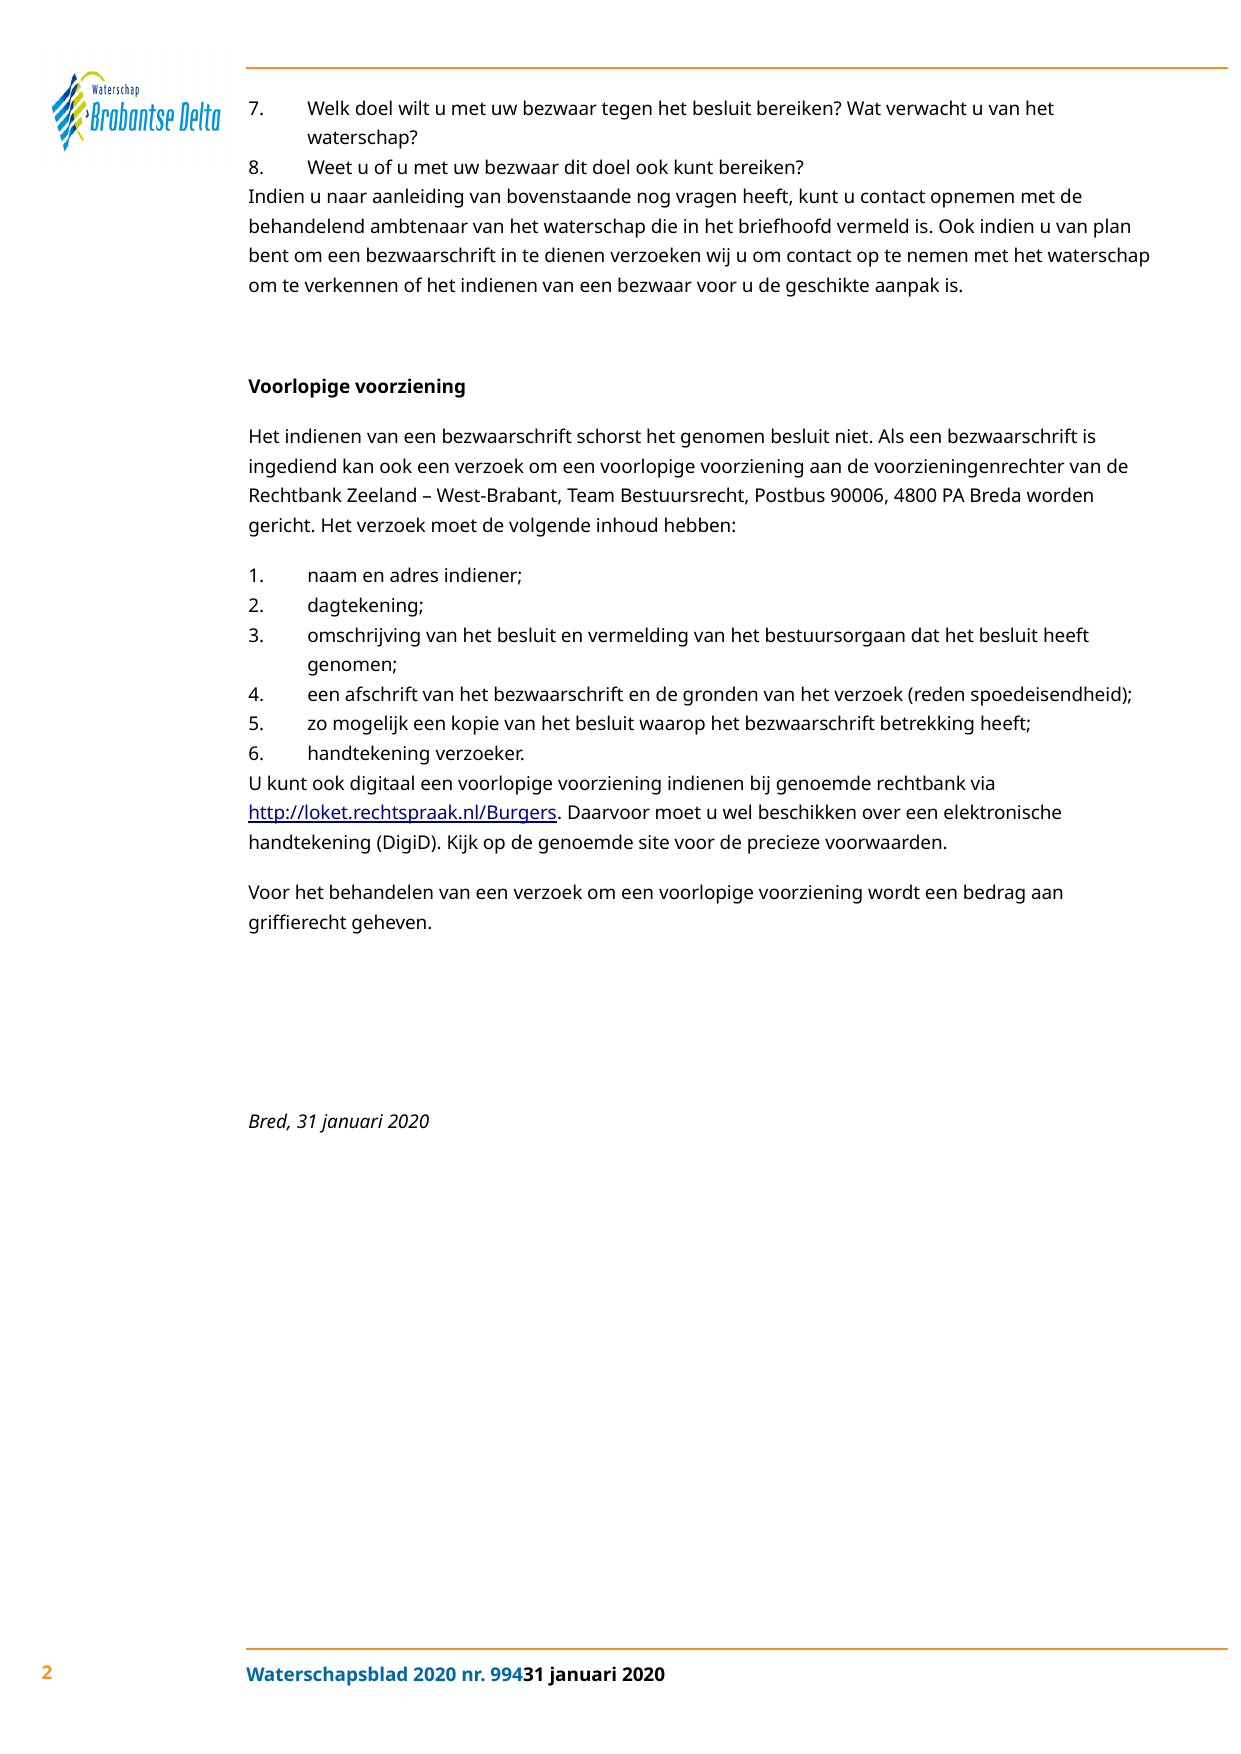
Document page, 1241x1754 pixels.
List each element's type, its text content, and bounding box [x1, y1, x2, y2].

list een afschrift van het bezwaarschrift en de gronden van het verzoek (reden spoedeisendheid); [248, 681, 1152, 707]
list handtekening verzoeker. [248, 740, 1152, 766]
list dagtekening; [248, 592, 1152, 618]
text Het indienen van een bezwaarschrift schorst het genomen besluit niet. Als een bezwaarschrift is ingediend kan ook een verzoek om een voorlopige voorziening aan de voorzieningenrechter van de Rechtbank Zeeland – West-Brabant, Team Bestuursrecht, Postbus 90006, 4800 PA Breda worden gericht. Het verzoek moet de volgende inhoud hebben: [248, 423, 1152, 538]
list omschrijving van het besluit en vermelding van het bestuursorgaan dat het besluit heeft genomen; [248, 622, 1152, 677]
picture [41, 47, 231, 172]
text U kunt ook digitaal een voorlopige voorziening indienen bij genoemde rechtbank via http://loket.rechtspraak.nl/Burgers. Daarvoor moet u wel beschikken over een elektronische handtekening (DigiD). Kijk op de genoemde site voor de precieze voorwaarden. [248, 770, 1152, 855]
list Weet u of u met uw bezwaar dit doel ook kunt bereiken? [248, 154, 1152, 180]
list naam en adres indiener; [248, 563, 1152, 588]
text Bred, 31 januari 2020 [248, 1108, 1152, 1134]
text Indien u naar aanleiding van bovenstaande nog vragen heeft, kunt u contact opnemen met de behandelend ambtenaar van het waterschap die in het briefhoofd vermeld is. Ook indien u van plan bent om een bezwaarschrift in te dienen verzoeken wij u om contact op te nemen met het waterschap om te verkennen of het indienen van een bezwaar voor u de geschikte aanpak is. [248, 183, 1152, 298]
list Welk doel wilt u met uw bezwaar tegen het besluit bereiken? Wat verwacht u van het waterschap? [248, 95, 1152, 150]
list zo mogelijk een kopie van het besluit waarop het bezwaarschrift betrekking heeft; [248, 711, 1152, 736]
text Voor het behandelen van een verzoek om een voorlopige voorziening wordt een bedrag aan griffierecht geheven. [248, 879, 1152, 935]
text Voorlopige voorziening [248, 373, 1152, 399]
